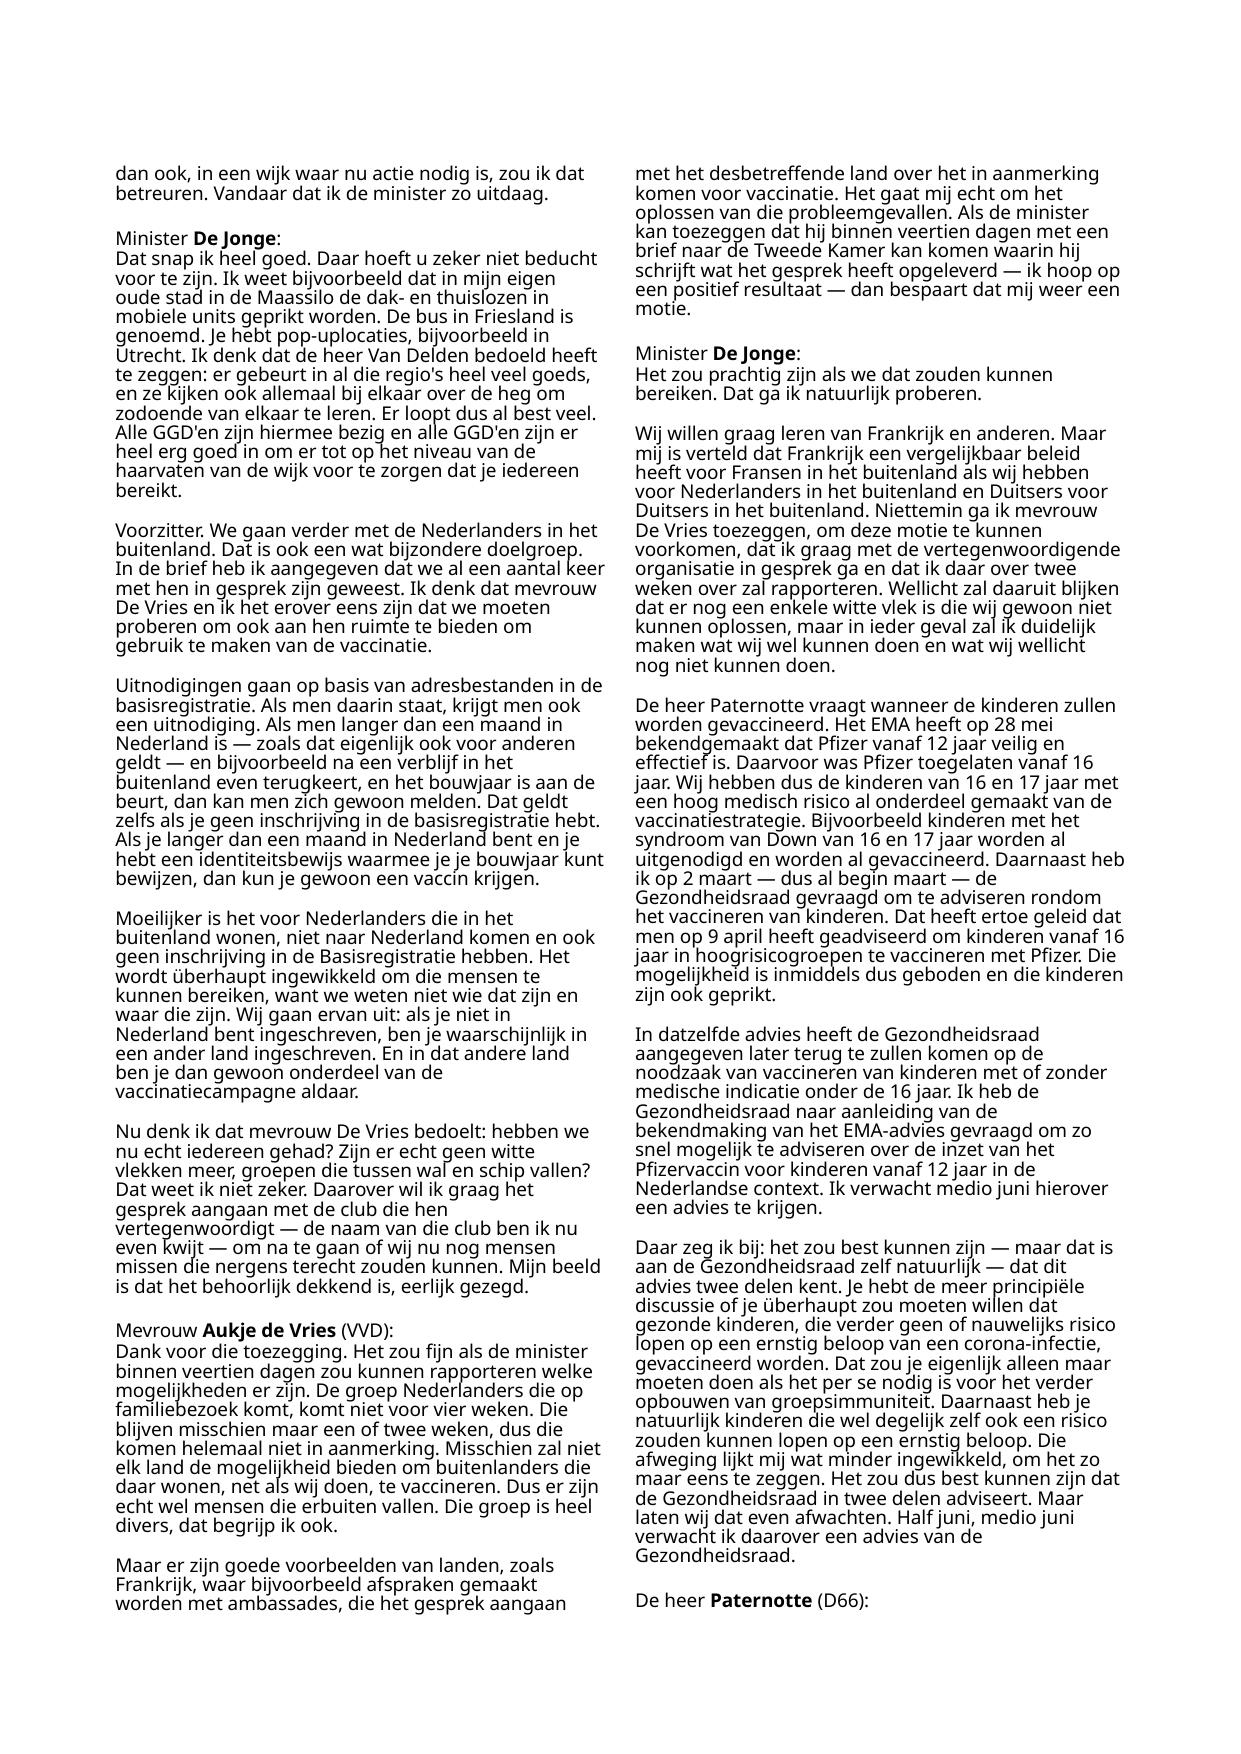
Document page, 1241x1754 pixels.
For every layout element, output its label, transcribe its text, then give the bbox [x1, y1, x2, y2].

text met het desbetreffende land over het in aanmerking komen voor vaccinatie. Het gaat mij echt om het oplossen van die probleemgevallen. Als de minister kan toezeggen dat hij binnen veertien dagen met een brief naar de Tweede Kamer kan komen waarin hij schrijft wat het gesprek heeft opgeleverd — ik hoop op een positief resultaat — dan bespaart dat mij weer een motie. [635, 165, 1125, 319]
text Mevrouw Aukje de Vries (VVD): [115, 1318, 605, 1343]
text De heer Paternotte vraagt wanneer de kinderen zullen worden gevaccineerd. Het EMA heeft op 28 mei bekendgemaakt dat Pfizer vanaf 12 jaar veilig en effectief is. Daarvoor was Pfizer toegelaten vanaf 16 jaar. Wij hebben dus de kinderen van 16 en 17 jaar met een hoog medisch risico al onderdeel gemaakt van de vaccinatiestrategie. Bijvoorbeeld kinderen met het syndroom van Down van 16 en 17 jaar worden al uitgenodigd en worden al gevaccineerd. Daarnaast heb ik op 2 maart — dus al begin maart — de Gezondheidsraad gevraagd om te adviseren rondom het vaccineren van kinderen. Dat heeft ertoe geleid dat men op 9 april heeft geadviseerd om kinderen vanaf 16 jaar in hoogrisicogroepen te vaccineren met Pfizer. Die mogelijkheid is inmiddels dus geboden en die kinderen zijn ook geprikt. [635, 697, 1125, 1005]
text Maar er zijn goede voorbeelden van landen, zoals Frankrijk, waar bijvoorbeeld afspraken gemaakt worden met ambassades, die het gesprek aangaan [115, 1557, 605, 1615]
text Dank voor die toezegging. Het zou fijn als de minister binnen veertien dagen zou kunnen rapporteren welke mogelijkheden er zijn. De groep Nederlanders die op familiebezoek komt, komt niet voor vier weken. Die blijven misschien maar een of twee weken, dus die komen helemaal niet in aanmerking. Misschien zal niet elk land de mogelijkheid bieden om buitenlanders die daar wonen, net als wij doen, te vaccineren. Dus er zijn echt wel mensen die erbuiten vallen. Die groep is heel divers, dat begrijp ik ook. [115, 1343, 605, 1536]
text Moeilijker is het voor Nederlanders die in het buitenland wonen, niet naar Nederland komen en ook geen inschrijving in de Basisregistratie hebben. Het wordt überhaupt ingewikkeld om die mensen te kunnen bereiken, want we weten niet wie dat zijn en waar die zijn. Wij gaan ervan uit: als je niet in Nederland bent ingeschreven, ben je waarschijnlijk in een ander land ingeschreven. En in dat andere land ben je dan gewoon onderdeel van de vaccinatiecampagne aldaar. [115, 910, 605, 1103]
text Wij willen graag leren van Frankrijk en anderen. Maar mij is verteld dat Frankrijk een vergelijkbaar beleid heeft voor Fransen in het buitenland als wij hebben voor Nederlanders in het buitenland en Duitsers voor Duitsers in het buitenland. Niettemin ga ik mevrouw De Vries toezeggen, om deze motie te kunnen voorkomen, dat ik graag met de vertegenwoordigende organisatie in gesprek ga en dat ik daar over twee weken over zal rapporteren. Wellicht zal daaruit blijken dat er nog een enkele witte vlek is die wij gewoon niet kunnen oplossen, maar in ieder geval zal ik duidelijk maken wat wij wel kunnen doen en wat wij wellicht nog niet kunnen doen. [635, 425, 1125, 676]
text Minister De Jonge: [115, 225, 605, 250]
text Uitnodigingen gaan op basis van adresbestanden in de basisregistratie. Als men daarin staat, krijgt men ook een uitnodiging. Als men langer dan een maand in Nederland is — zoals dat eigenlijk ook voor anderen geldt — en bijvoorbeeld na een verblijf in het buitenland even terugkeert, en het bouwjaar is aan de beurt, dan kan men zich gewoon melden. Dat geldt zelfs als je geen inschrijving in de basisregistratie hebt. Als je langer dan een maand in Nederland bent en je hebt een identiteitsbewijs waarmee je je bouwjaar kunt bewijzen, dan kun je gewoon een vaccin krijgen. [115, 677, 605, 889]
text Het zou prachtig zijn als we dat zouden kunnen bereiken. Dat ga ik natuurlijk proberen. [635, 366, 1125, 404]
text Voorzitter. We gaan verder met de Nederlanders in het buitenland. Dat is ook een wat bijzondere doelgroep. In de brief heb ik aangegeven dat we al een aantal keer met hen in gesprek zijn geweest. Ik denk dat mevrouw De Vries en ik het erover eens zijn dat we moeten proberen om ook aan hen ruimte te bieden om gebruik te maken van de vaccinatie. [115, 522, 605, 657]
text In datzelfde advies heeft de Gezondheidsraad aangegeven later terug te zullen komen op de noodzaak van vaccineren van kinderen met of zonder medische indicatie onder de 16 jaar. Ik heb de Gezondheidsraad naar aanleiding van de bekendmaking van het EMA-advies gevraagd om zo snel mogelijk te adviseren over de inzet van het Pfizervaccin voor kinderen vanaf 12 jaar in de Nederlandse context. Ik verwacht medio juni hierover een advies te krijgen. [635, 1026, 1125, 1218]
text Dat snap ik heel goed. Daar hoeft u zeker niet beducht voor te zijn. Ik weet bijvoorbeeld dat in mijn eigen oude stad in de Maassilo de dak- en thuislozen in mobiele units geprikt worden. De bus in Friesland is genoemd. Je hebt pop-uplocaties, bijvoorbeeld in Utrecht. Ik denk dat de heer Van Delden bedoeld heeft te zeggen: er gebeurt in al die regio's heel veel goeds, en ze kijken ook allemaal bij elkaar over de heg om zodoende van elkaar te leren. Er loopt dus al best veel. Alle GGD'en zijn hiermee bezig en alle GGD'en zijn er heel erg goed in om er tot op het niveau van de haarvaten van de wijk voor te zorgen dat je iedereen bereikt. [115, 250, 605, 501]
text Nu denk ik dat mevrouw De Vries bedoelt: hebben we nu echt iedereen gehad? Zijn er echt geen witte vlekken meer, groepen die tussen wal en schip vallen? Dat weet ik niet zeker. Daarover wil ik graag het gesprek aangaan met de club die hen vertegenwoordigt — de naam van die club ben ik nu even kwijt — om na te gaan of wij nu nog mensen missen die nergens terecht zouden kunnen. Mijn beeld is dat het behoorlijk dekkend is, eerlijk gezegd. [115, 1123, 605, 1297]
text De heer Paternotte (D66): [635, 1587, 1125, 1613]
text Minister De Jonge: [635, 340, 1125, 366]
text dan ook, in een wijk waar nu actie nodig is, zou ik dat betreuren. Vandaar dat ik de minister zo uitdaag. [115, 165, 605, 204]
text Daar zeg ik bij: het zou best kunnen zijn — maar dat is aan de Gezondheidsraad zelf natuurlijk — dat dit advies twee delen kent. Je hebt de meer principiële discussie of je überhaupt zou moeten willen dat gezonde kinderen, die verder geen of nauwelijks risico lopen op een ernstig beloop van een corona-infectie, gevaccineerd worden. Dat zou je eigenlijk alleen maar moeten doen als het per se nodig is voor het verder opbouwen van groepsimmuniteit. Daarnaast heb je natuurlijk kinderen die wel degelijk zelf ook een risico zouden kunnen lopen op een ernstig beloop. Die afweging lijkt mij wat minder ingewikkeld, om het zo maar eens te zeggen. Het zou dus best kunnen zijn dat de Gezondheidsraad in twee delen adviseert. Maar laten wij dat even afwachten. Half juni, medio juni verwacht ik daarover een advies van de Gezondheidsraad. [635, 1239, 1125, 1567]
